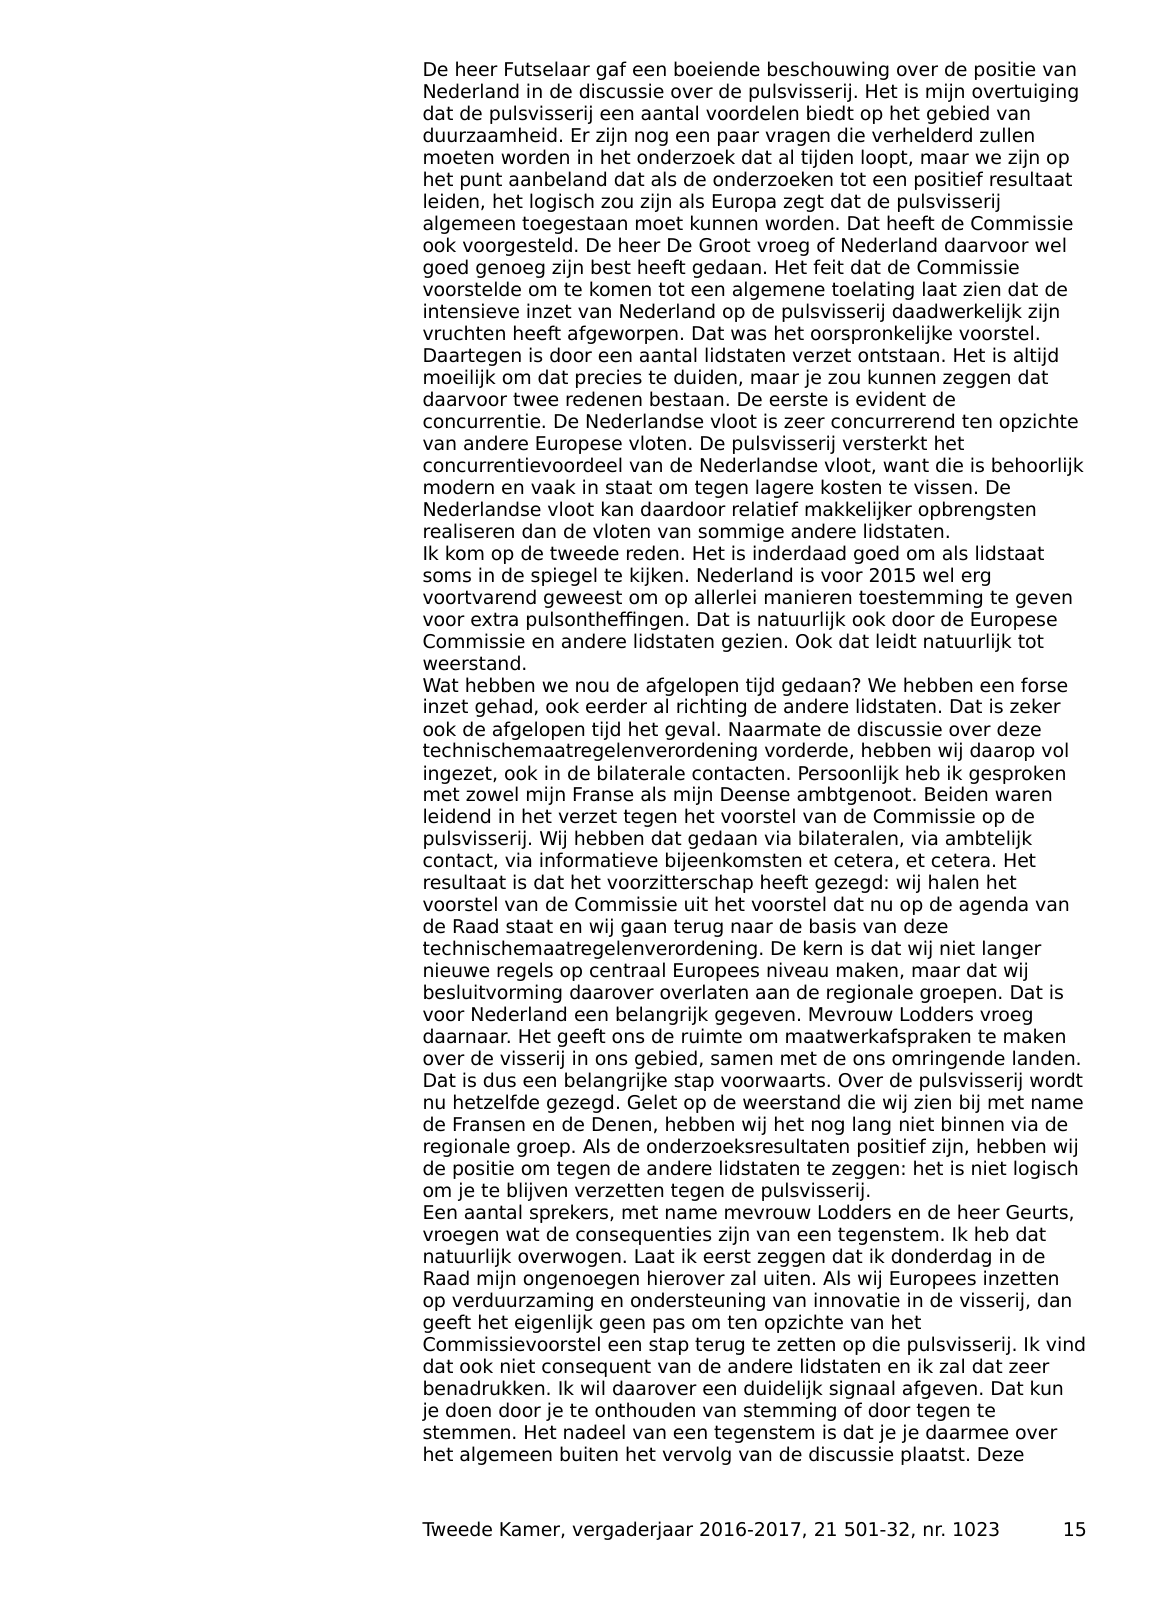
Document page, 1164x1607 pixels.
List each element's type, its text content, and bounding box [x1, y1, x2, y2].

text De heer Futselaar gaf een boeiende beschouwing over de positie van Nederland in de discussie over de pulsvisserij. Het is mijn overtuiging dat de pulsvisserij een aantal voordelen biedt op het gebied van duurzaamheid. Er zijn nog een paar vragen die verhelderd zullen moeten worden in het onderzoek dat al tijden loopt, maar we zijn op het punt aanbeland dat als de onderzoeken tot een positief resultaat leiden, het logisch zou zijn als Europa zegt dat de pulsvisserij algemeen toegestaan moet kunnen worden. Dat heeft de Commissie ook voorgesteld. De heer De Groot vroeg of Nederland daarvoor wel goed genoeg zijn best heeft gedaan. Het feit dat de Commissie voorstelde om te komen tot een algemene toelating laat zien dat de intensieve inzet van Nederland op de pulsvisserij daadwerkelijk zijn vruchten heeft afgeworpen. Dat was het oorspronkelijke voorstel. Daartegen is door een aantal lidstaten verzet ontstaan. Het is altijd moeilijk om dat precies te duiden, maar je zou kunnen zeggen dat daarvoor twee redenen bestaan. De eerste is evident de concurrentie. De Nederlandse vloot is zeer concurrerend ten opzichte van andere Europese vloten. De pulsvisserij versterkt het concurrentievoordeel van de Nederlandse vloot, want die is behoorlijk modern en vaak in staat om tegen lagere kosten te vissen. De Nederlandse vloot kan daardoor relatief makkelijker opbrengsten realiseren dan de vloten van sommige andere lidstaten. [422, 59, 1087, 543]
text Wat hebben we nou de afgelopen tijd gedaan? We hebben een forse inzet gehad, ook eerder al richting de andere lidstaten. Dat is zeker ook de afgelopen tijd het geval. Naarmate de discussie over deze technischemaatregelenverordening vorderde, hebben wij daarop vol ingezet, ook in de bilaterale contacten. Persoonlijk heb ik gesproken met zowel mijn Franse als mijn Deense ambtgenoot. Beiden waren leidend in het verzet tegen het voorstel van de Commissie op de pulsvisserij. Wij hebben dat gedaan via bilateralen, via ambtelijk contact, via informatieve bijeenkomsten et cetera, et cetera. Het resultaat is dat het voorzitterschap heeft gezegd: wij halen het voorstel van de Commissie uit het voorstel dat nu op de agenda van de Raad staat en wij gaan terug naar de basis van deze technischemaatregelenverordening. De kern is dat wij niet langer nieuwe regels op centraal Europees niveau maken, maar dat wij besluitvorming daarover overlaten aan de regionale groepen. Dat is voor Nederland een belangrijk gegeven. Mevrouw Lodders vroeg daarnaar. Het geeft ons de ruimte om maatwerkafspraken te maken over de visserij in ons gebied, samen met de ons omringende landen. Dat is dus een belangrijke stap voorwaarts. Over de pulsvisserij wordt nu hetzelfde gezegd. Gelet op de weerstand die wij zien bij met name de Fransen en de Denen, hebben wij het nog lang niet binnen via de regionale groep. Als de onderzoeksresultaten positief zijn, hebben wij de positie om tegen de andere lidstaten te zeggen: het is niet logisch om je te blijven verzetten tegen de pulsvisserij. [422, 674, 1087, 1202]
text Ik kom op de tweede reden. Het is inderdaad goed om als lidstaat soms in de spiegel te kijken. Nederland is voor 2015 wel erg voortvarend geweest om op allerlei manieren toestemming te geven voor extra pulsontheffingen. Dat is natuurlijk ook door de Europese Commissie en andere lidstaten gezien. Ook dat leidt natuurlijk tot weerstand. [422, 543, 1087, 674]
text Een aantal sprekers, met name mevrouw Lodders en de heer Geurts, vroegen wat de consequenties zijn van een tegenstem. Ik heb dat natuurlijk overwogen. Laat ik eerst zeggen dat ik donderdag in de Raad mijn ongenoegen hierover zal uiten. Als wij Europees inzetten op verduurzaming en ondersteuning van innovatie in de visserij, dan geeft het eigenlijk geen pas om ten opzichte van het Commissievoorstel een stap terug te zetten op die pulsvisserij. Ik vind dat ook niet consequent van de andere lidstaten en ik zal dat zeer benadrukken. Ik wil daarover een duidelijk signaal afgeven. Dat kun je doen door je te onthouden van stemming of door tegen te stemmen. Het nadeel van een tegenstem is dat je je daarmee over het algemeen buiten het vervolg van de discussie plaatst. Deze [422, 1202, 1087, 1466]
